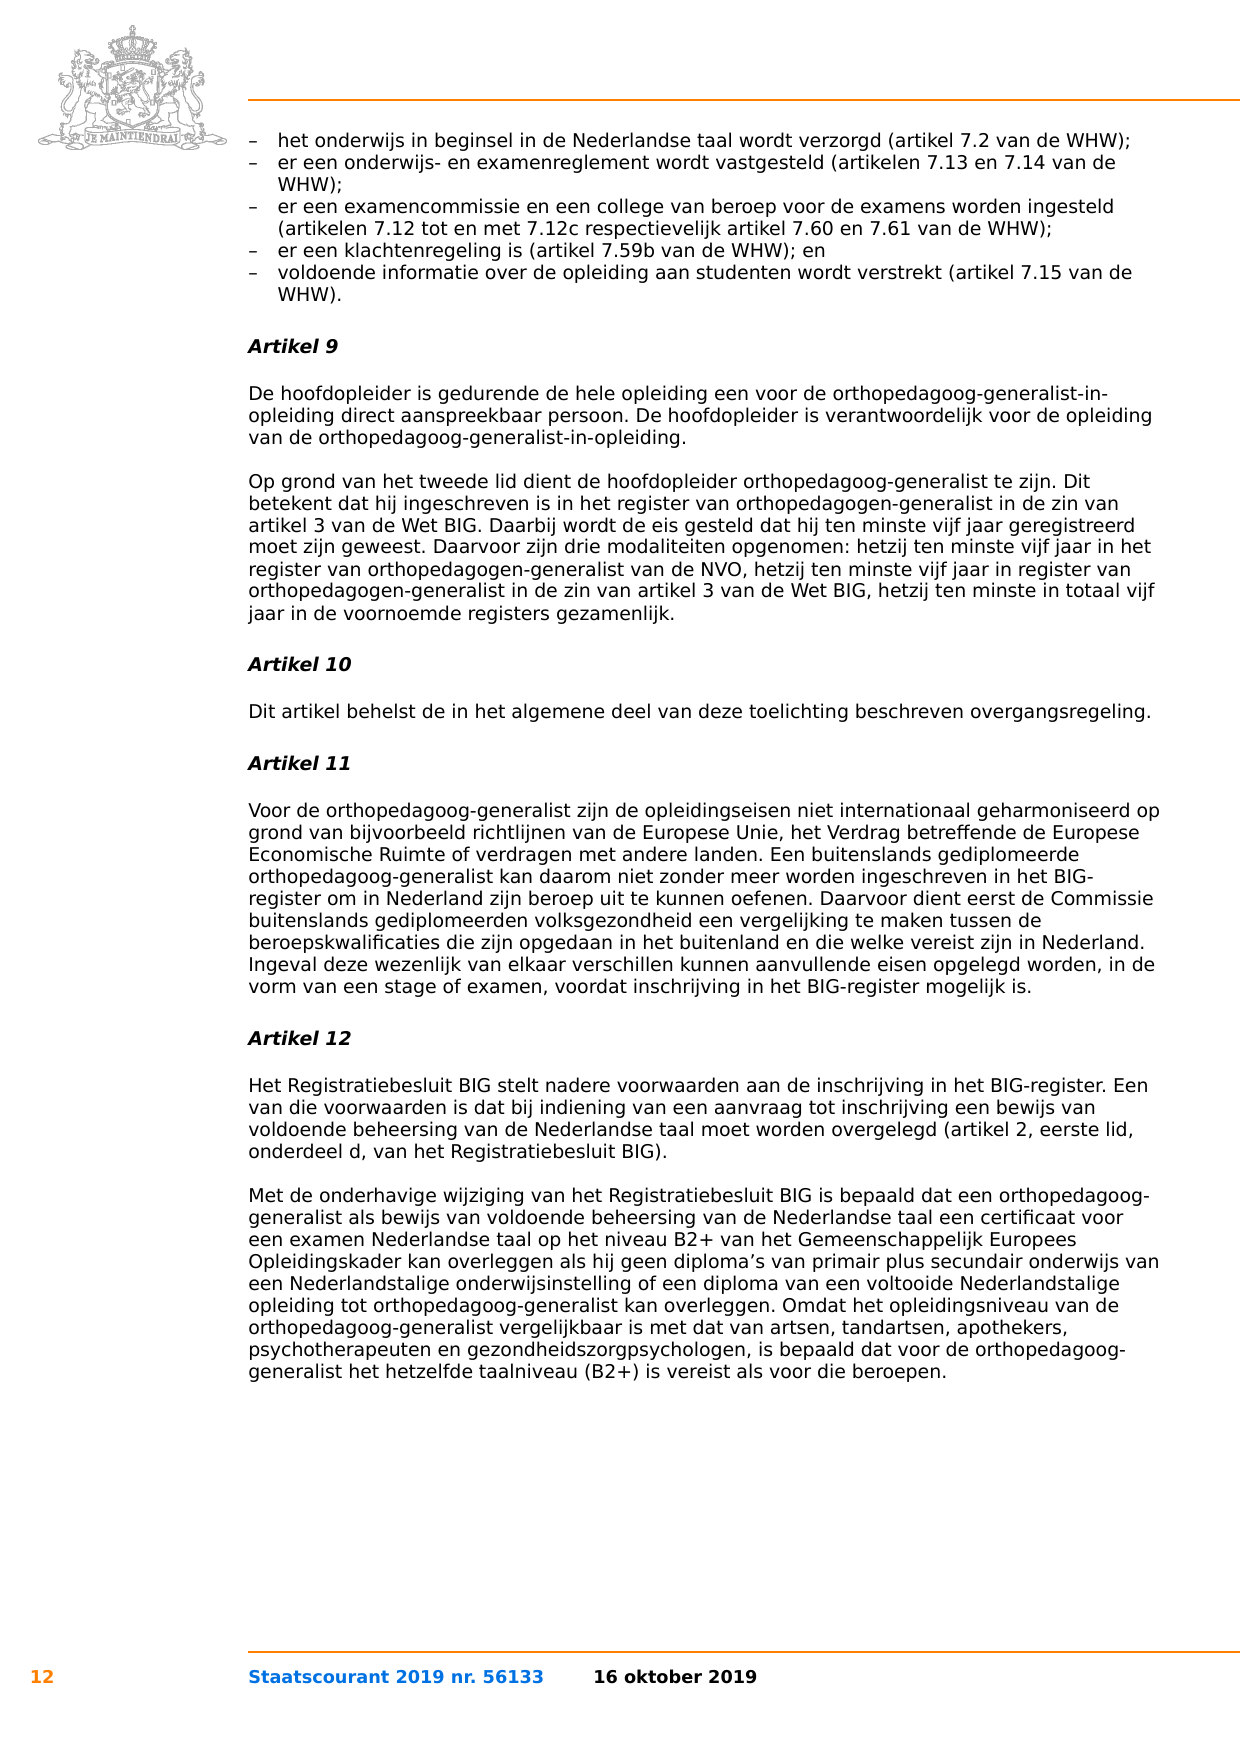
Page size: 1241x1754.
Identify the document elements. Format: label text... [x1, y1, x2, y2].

text – er een onderwijs- en examenreglement wordt vastgesteld (artikelen 7.13 en 7.14 van de WHW); [248, 152, 1163, 196]
text Dit artikel behelst de in het algemene deel van deze toelichting beschreven overgangsregeling. [248, 701, 1163, 723]
text Voor de orthopedagoog-generalist zijn de opleidingseisen niet internationaal geharmoniseerd op grond van bijvoorbeeld richtlijnen van de Europese Unie, het Verdrag betreffende de Europese Economische Ruimte of verdragen met andere landen. Een buitenslands gediplomeerde orthopedagoog-generalist kan daarom niet zonder meer worden ingeschreven in het BIG-register om in Nederland zijn beroep uit te kunnen oefenen. Daarvoor dient eerst de Commissie buitenslands gediplomeerden volksgezondheid een vergelijking te maken tussen de beroepskwalificaties die zijn opgedaan in het buitenland en die welke vereist zijn in Nederland. Ingeval deze wezenlijk van elkaar verschillen kunnen aanvullende eisen opgelegd worden, in de vorm van een stage of examen, voordat inschrijving in het BIG-register mogelijk is. [248, 800, 1163, 998]
text – er een klachtenregeling is (artikel 7.59b van de WHW); en [248, 240, 1163, 262]
picture [38, 25, 227, 150]
subtitle Artikel 9 [248, 336, 1163, 358]
subtitle Artikel 12 [248, 1028, 1163, 1050]
text Het Registratiebesluit BIG stelt nadere voorwaarden aan de inschrijving in het BIG-register. Een van die voorwaarden is dat bij indiening van een aanvraag tot inschrijving een bewijs van voldoende beheersing van de Nederlandse taal moet worden overgelegd (artikel 2, eerste lid, onderdeel d, van het Registratiebesluit BIG). [248, 1075, 1163, 1163]
subtitle Artikel 11 [248, 753, 1163, 775]
text – voldoende informatie over de opleiding aan studenten wordt verstrekt (artikel 7.15 van de WHW). [248, 262, 1163, 306]
text De hoofdopleider is gedurende de hele opleiding een voor de orthopedagoog-generalist-in-opleiding direct aanspreekbaar persoon. De hoofdopleider is verantwoordelijk voor de opleiding van de orthopedagoog-generalist-in-opleiding. [248, 383, 1163, 449]
text Met de onderhavige wijziging van het Registratiebesluit BIG is bepaald dat een orthopedagoog-generalist als bewijs van voldoende beheersing van de Nederlandse taal een certificaat voor een examen Nederlandse taal op het niveau B2+ van het Gemeenschappelijk Europees Opleidingskader kan overleggen als hij geen diploma’s van primair plus secundair onderwijs van een Nederlandstalige onderwijsinstelling of een diploma van een voltooide Nederlandstalige opleiding tot orthopedagoog-generalist kan overleggen. Omdat het opleidingsniveau van de orthopedagoog-generalist vergelijkbaar is met dat van artsen, tandartsen, apothekers, psychotherapeuten en gezondheidszorgpsychologen, is bepaald dat voor de orthopedagoog-generalist het hetzelfde taalniveau (B2+) is vereist als voor die beroepen. [248, 1185, 1163, 1383]
subtitle Artikel 10 [248, 654, 1163, 676]
text – het onderwijs in beginsel in de Nederlandse taal wordt verzorgd (artikel 7.2 van de WHW); [248, 130, 1163, 152]
text – er een examencommissie en een college van beroep voor de examens worden ingesteld (artikelen 7.12 tot en met 7.12c respectievelijk artikel 7.60 en 7.61 van de WHW); [248, 196, 1163, 240]
text Op grond van het tweede lid dient de hoofdopleider orthopedagoog-generalist te zijn. Dit betekent dat hij ingeschreven is in het register van orthopedagogen-generalist in de zin van artikel 3 van de Wet BIG. Daarbij wordt de eis gesteld dat hij ten minste vijf jaar geregistreerd moet zijn geweest. Daarvoor zijn drie modaliteiten opgenomen: hetzij ten minste vijf jaar in het register van orthopedagogen-generalist van de NVO, hetzij ten minste vijf jaar in register van orthopedagogen-generalist in de zin van artikel 3 van de Wet BIG, hetzij ten minste in totaal vijf jaar in de voornoemde registers gezamenlijk. [248, 471, 1163, 624]
